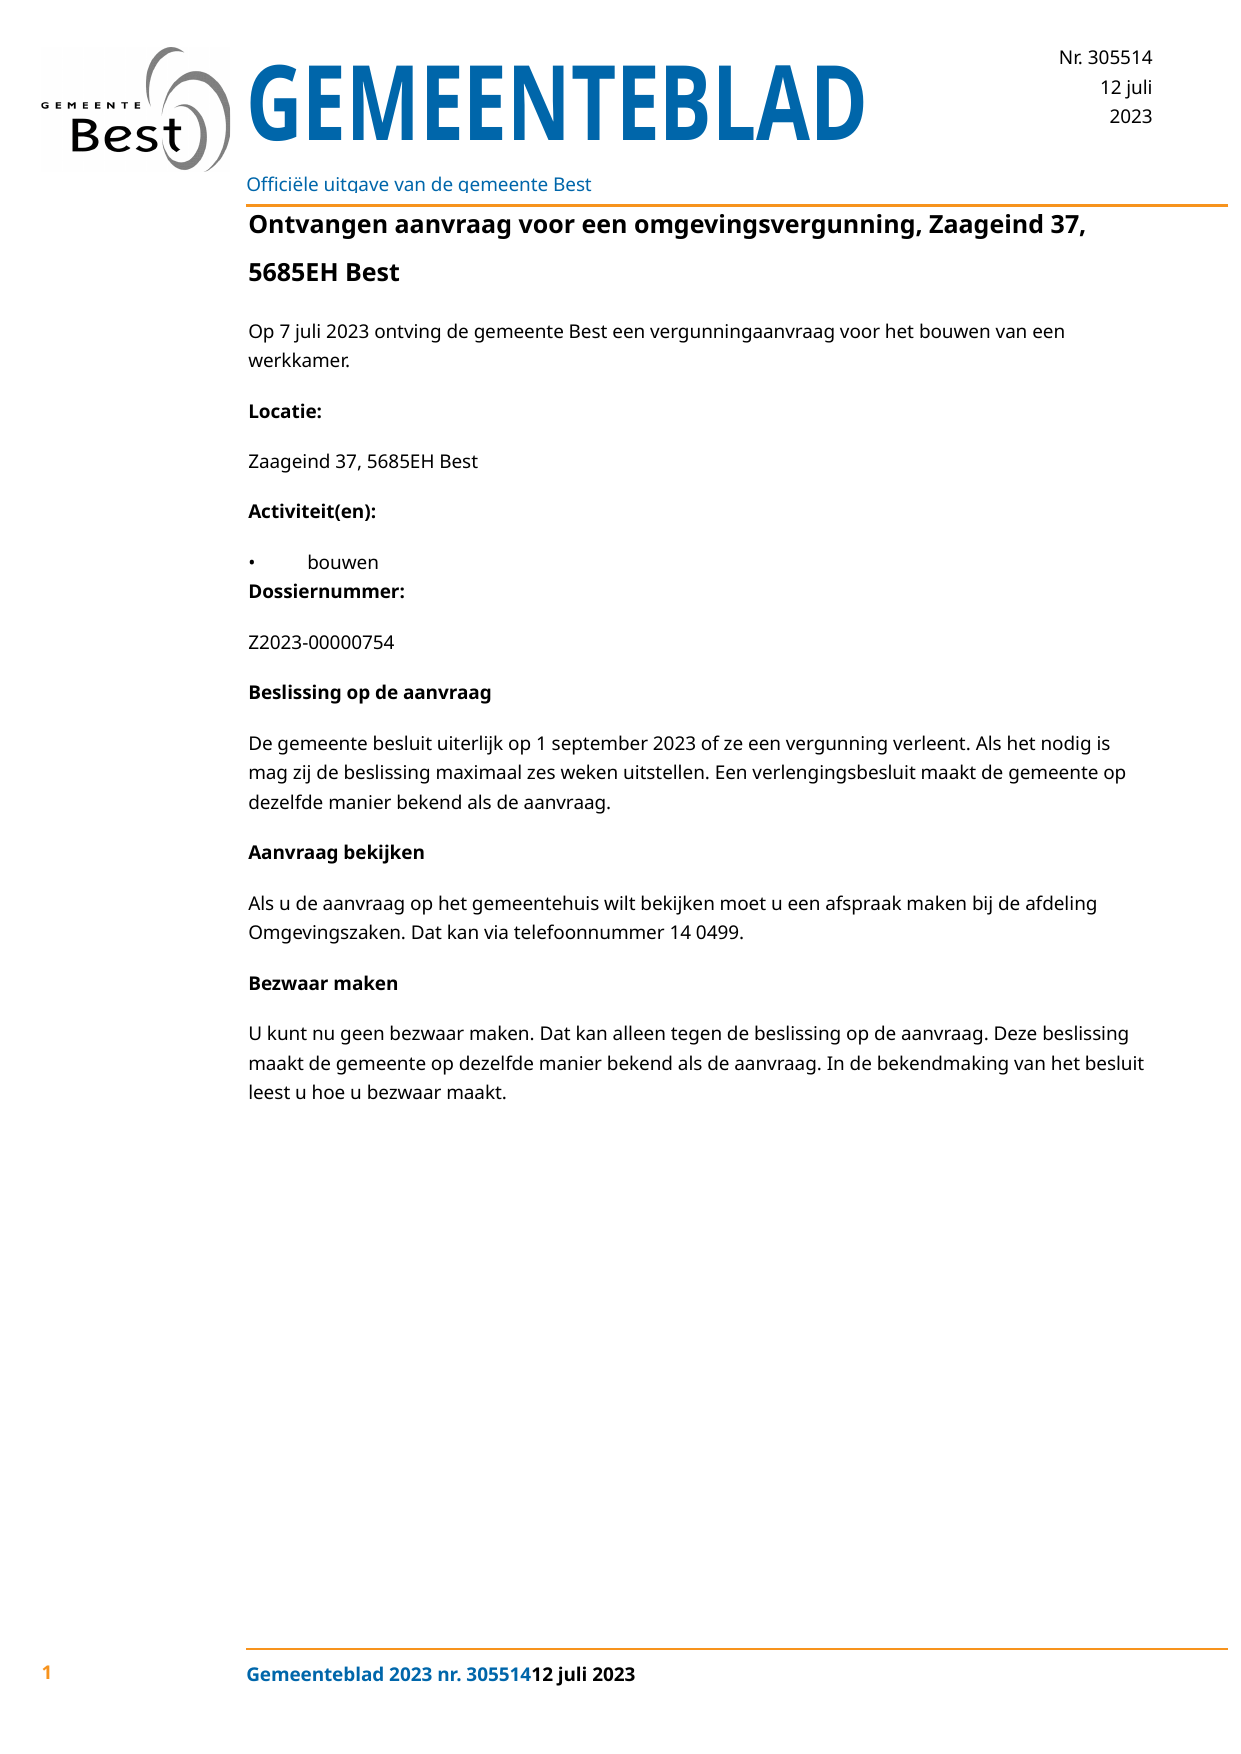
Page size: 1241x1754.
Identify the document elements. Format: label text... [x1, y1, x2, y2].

text Activiteit(en): [248, 499, 1152, 524]
list bouwen [248, 549, 1152, 575]
text Ontvangen aanvraag voor een omgevingsvergunning, Zaageind 37, 5685EH Best [248, 207, 1152, 288]
text De gemeente besluit uiterlijk op 1 september 2023 of ze een vergunning verleent. Als het nodig is mag zij de beslissing maximaal zes weken uitstellen. Een verlengingsbesluit maakt de gemeente op dezelfde manier bekend als de aanvraag. [248, 730, 1152, 815]
picture [41, 47, 231, 172]
text Zaageind 37, 5685EH Best [248, 448, 1152, 474]
text Dossiernummer: [248, 579, 1152, 604]
text U kunt nu geen bezwaar maken. Dat kan alleen tegen de beslissing op de aanvraag. Deze beslissing maakt de gemeente op dezelfde manier bekend als de aanvraag. In de bekendmaking van het besluit leest u hoe u bezwaar maakt. [248, 1020, 1152, 1105]
text Bezwaar maken [248, 970, 1152, 996]
text Als u de aanvraag op het gemeentehuis wilt bekijken moet u een afspraak maken bij de afdeling Omgevingszaken. Dat kan via telefoonnummer 14 0499. [248, 890, 1152, 945]
text Locatie: [248, 398, 1152, 424]
text Aanvraag bekijken [248, 839, 1152, 865]
text Beslissing op de aanvraag [248, 679, 1152, 705]
text Z2023-00000754 [248, 629, 1152, 655]
text Op 7 juli 2023 ontving de gemeente Best een vergunningaanvraag voor het bouwen van een werkkamer. [248, 318, 1152, 373]
